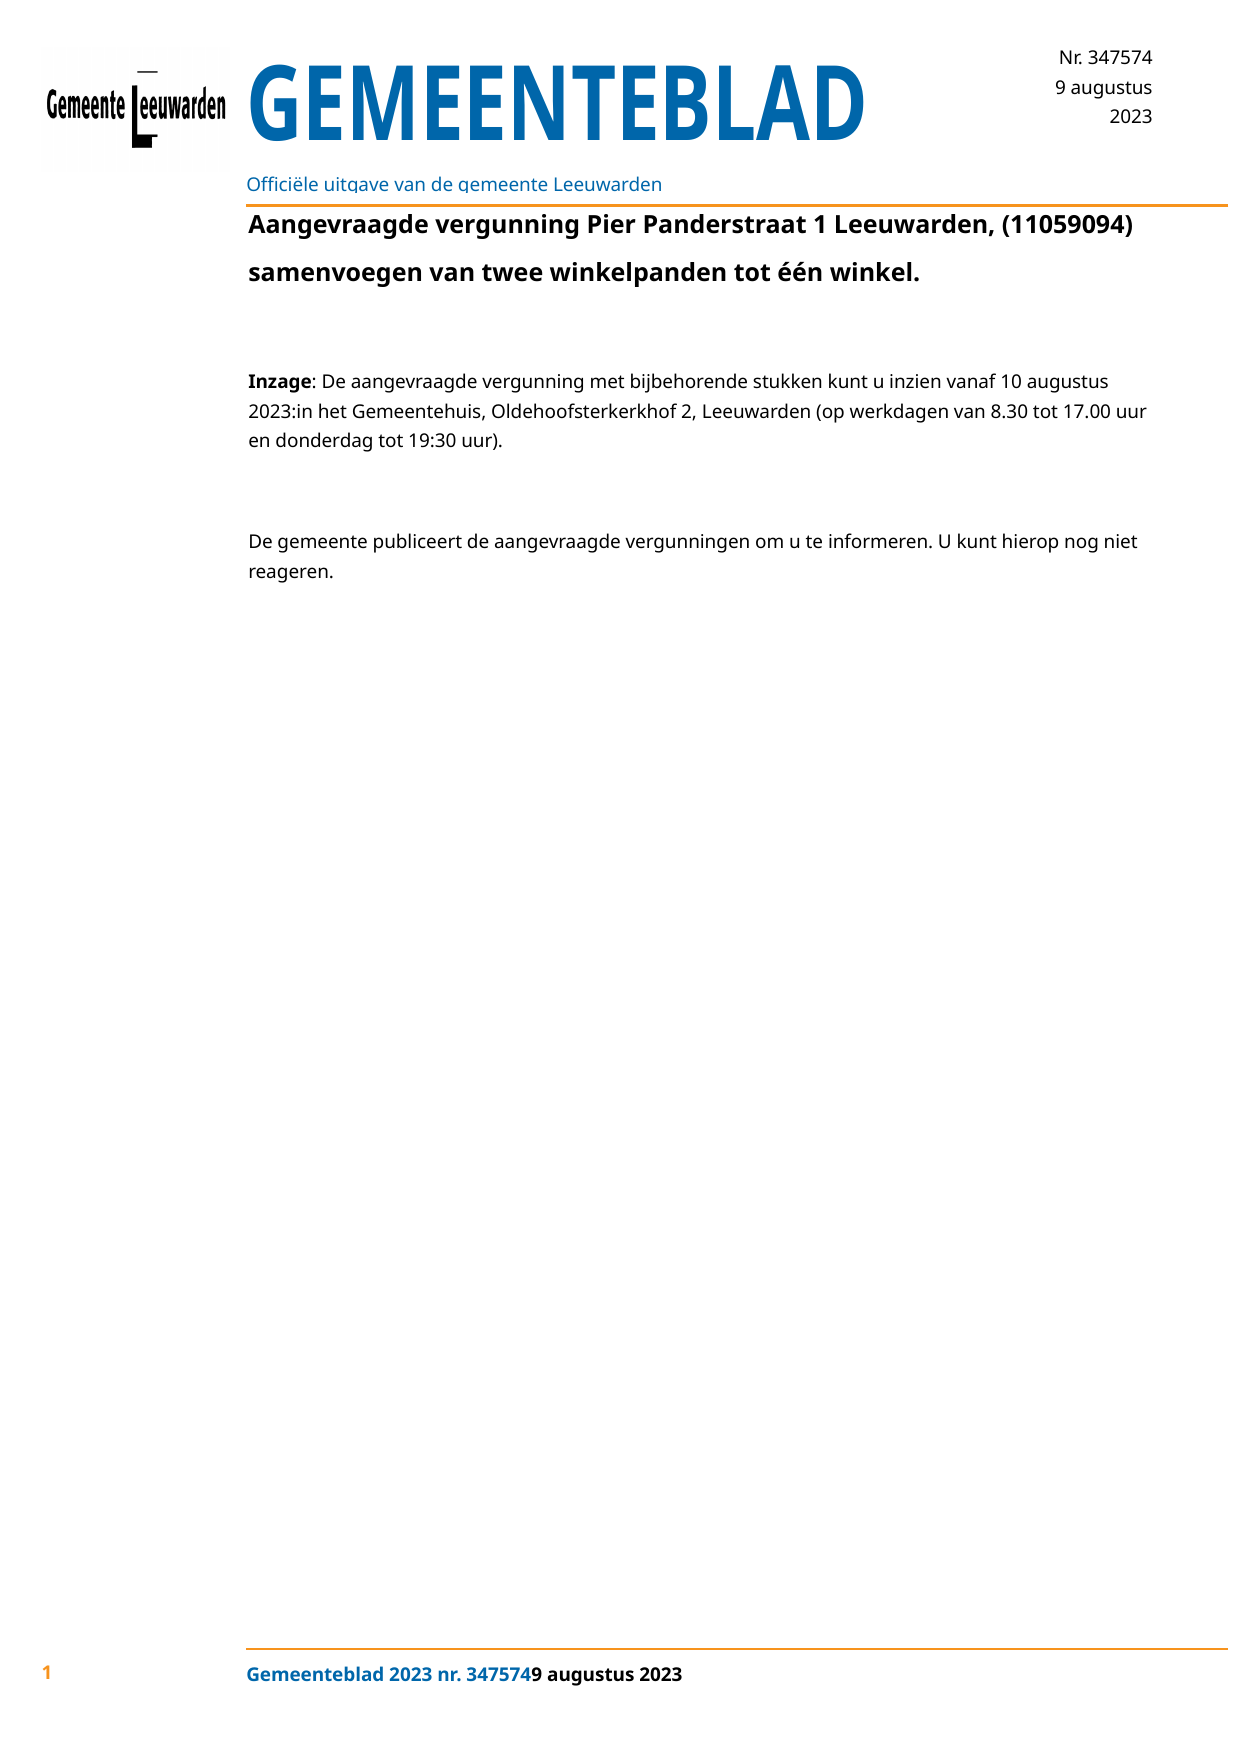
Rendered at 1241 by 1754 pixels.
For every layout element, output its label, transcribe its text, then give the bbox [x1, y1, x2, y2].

text Inzage: De aangevraagde vergunning met bijbehorende stukken kunt u inzien vanaf 10 augustus 2023:in het Gemeentehuis, Oldehoofsterkerkhof 2, Leeuwarden (op werkdagen van 8.30 tot 17.00 uur en donderdag tot 19:30 uur). [248, 368, 1152, 453]
picture [41, 47, 231, 172]
text Aangevraagde vergunning Pier Panderstraat 1 Leeuwarden, (11059094) samenvoegen van twee winkelpanden tot één winkel. [248, 207, 1152, 288]
text De gemeente publiceert de aangevraagde vergunningen om u te informeren. U kunt hierop nog niet reageren. [248, 528, 1152, 584]
